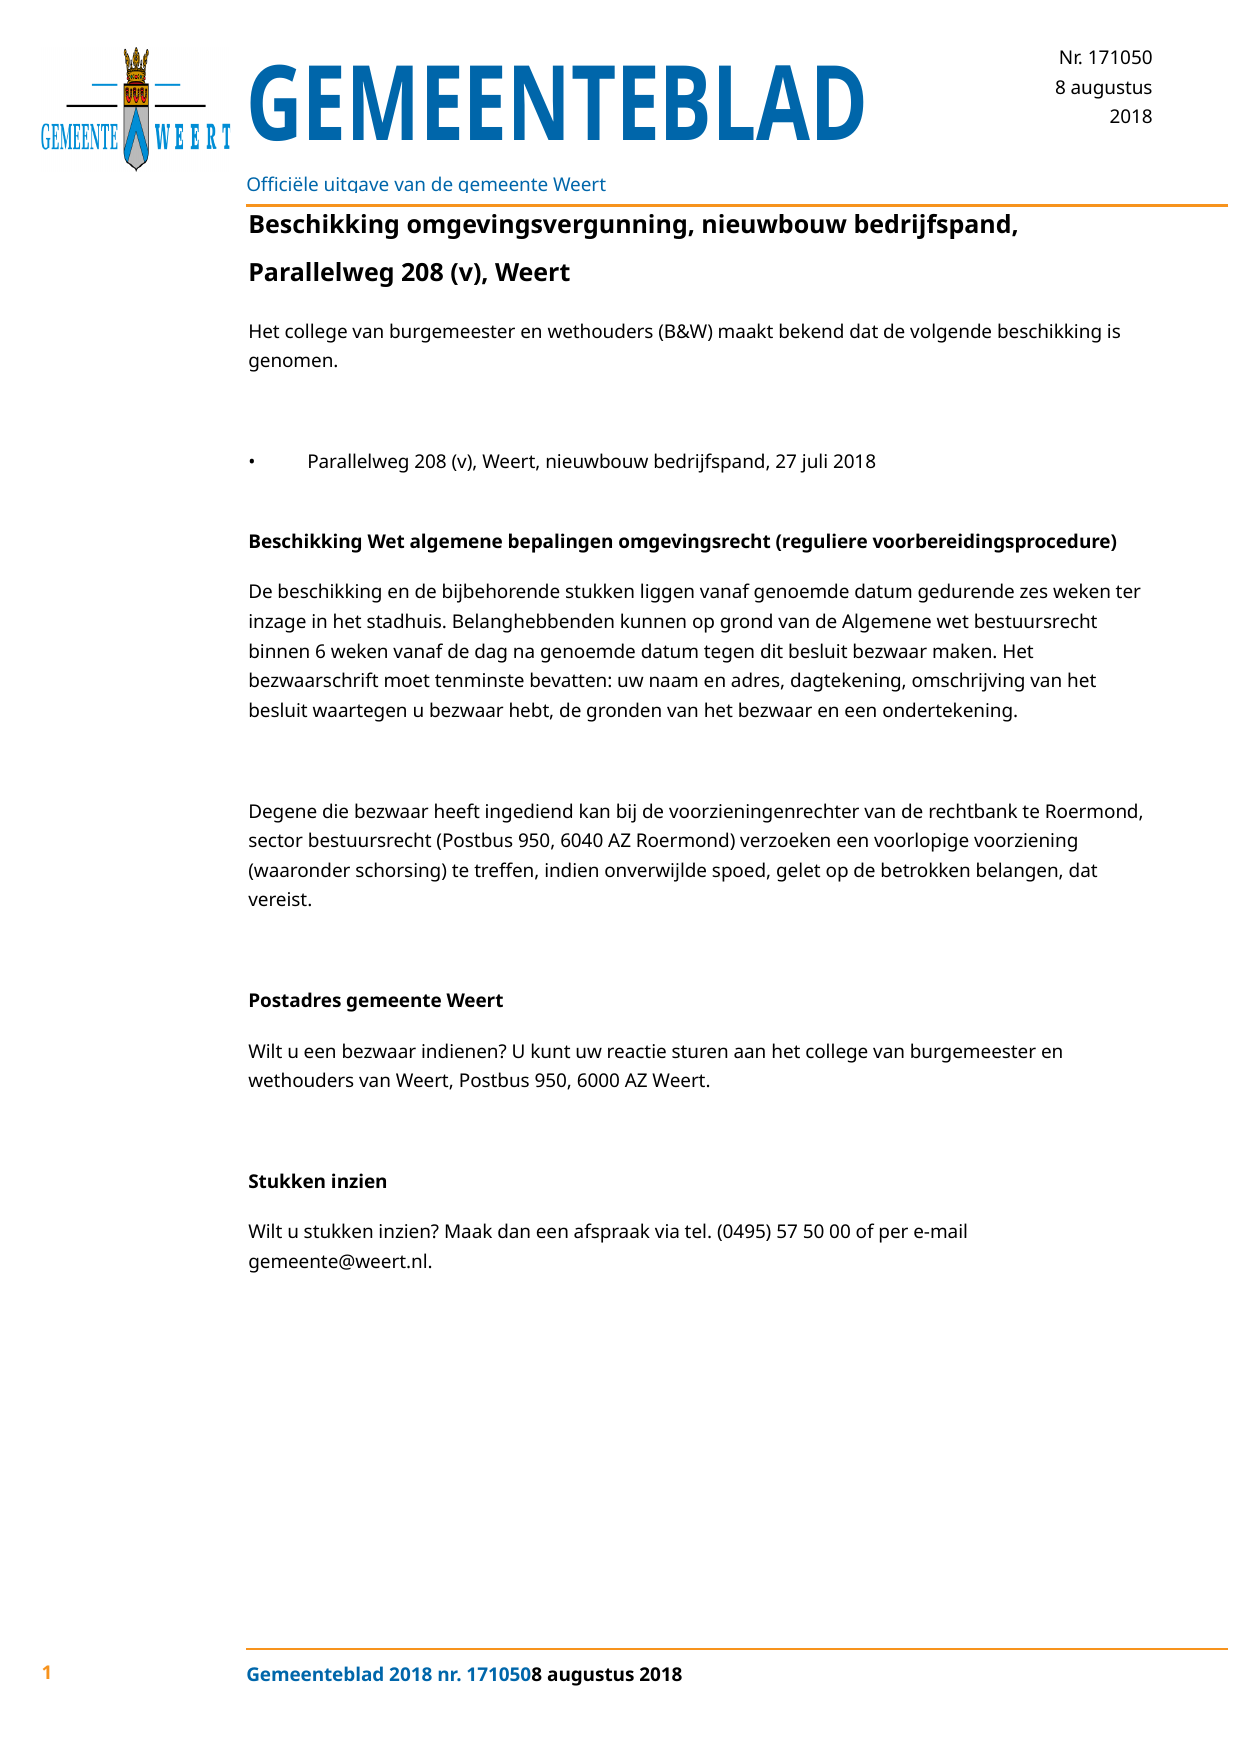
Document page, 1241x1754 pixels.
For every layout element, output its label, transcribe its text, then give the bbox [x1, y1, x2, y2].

picture [41, 47, 231, 172]
text Het college van burgemeester en wethouders (B&W) maakt bekend dat de volgende beschikking is genomen. [248, 318, 1152, 373]
text Wilt u stukken inzien? Maak dan een afspraak via tel. (0495) 57 50 00 of per e-mail gemeente@weert.nl. [248, 1219, 1152, 1274]
text Beschikking omgevingsvergunning, nieuwbouw bedrijfspand, Parallelweg 208 (v), Weert [248, 207, 1152, 288]
text De beschikking en de bijbehorende stukken liggen vanaf genoemde datum gedurende zes weken ter inzage in het stadhuis. Belanghebbenden kunnen op grond van de Algemene wet bestuursrecht binnen 6 weken vanaf de dag na genoemde datum tegen dit besluit bezwaar maken. Het bezwaarschrift moet tenminste bevatten: uw naam en adres, dagtekening, omschrijving van het besluit waartegen u bezwaar hebt, de gronden van het bezwaar en een ondertekening. [248, 579, 1152, 723]
text Wilt u een bezwaar indienen? U kunt uw reactie sturen aan het college van burgemeester en wethouders van Weert, Postbus 950, 6000 AZ Weert. [248, 1038, 1152, 1093]
text Postadres gemeente Weert [248, 987, 1152, 1013]
list Parallelweg 208 (v), Weert, nieuwbouw bedrijfspand, 27 juli 2018 [248, 448, 1152, 474]
text Degene die bezwaar heeft ingediend kan bij de voorzieningenrechter van de rechtbank te Roermond, sector bestuursrecht (Postbus 950, 6040 AZ Roermond) verzoeken een voorlopige voorziening (waaronder schorsing) te treffen, indien onverwijlde spoed, gelet op de betrokken belangen, dat vereist. [248, 798, 1152, 912]
text Beschikking Wet algemene bepalingen omgevingsrecht (reguliere voorbereidingsprocedure) [248, 528, 1152, 554]
text Stukken inzien [248, 1168, 1152, 1194]
